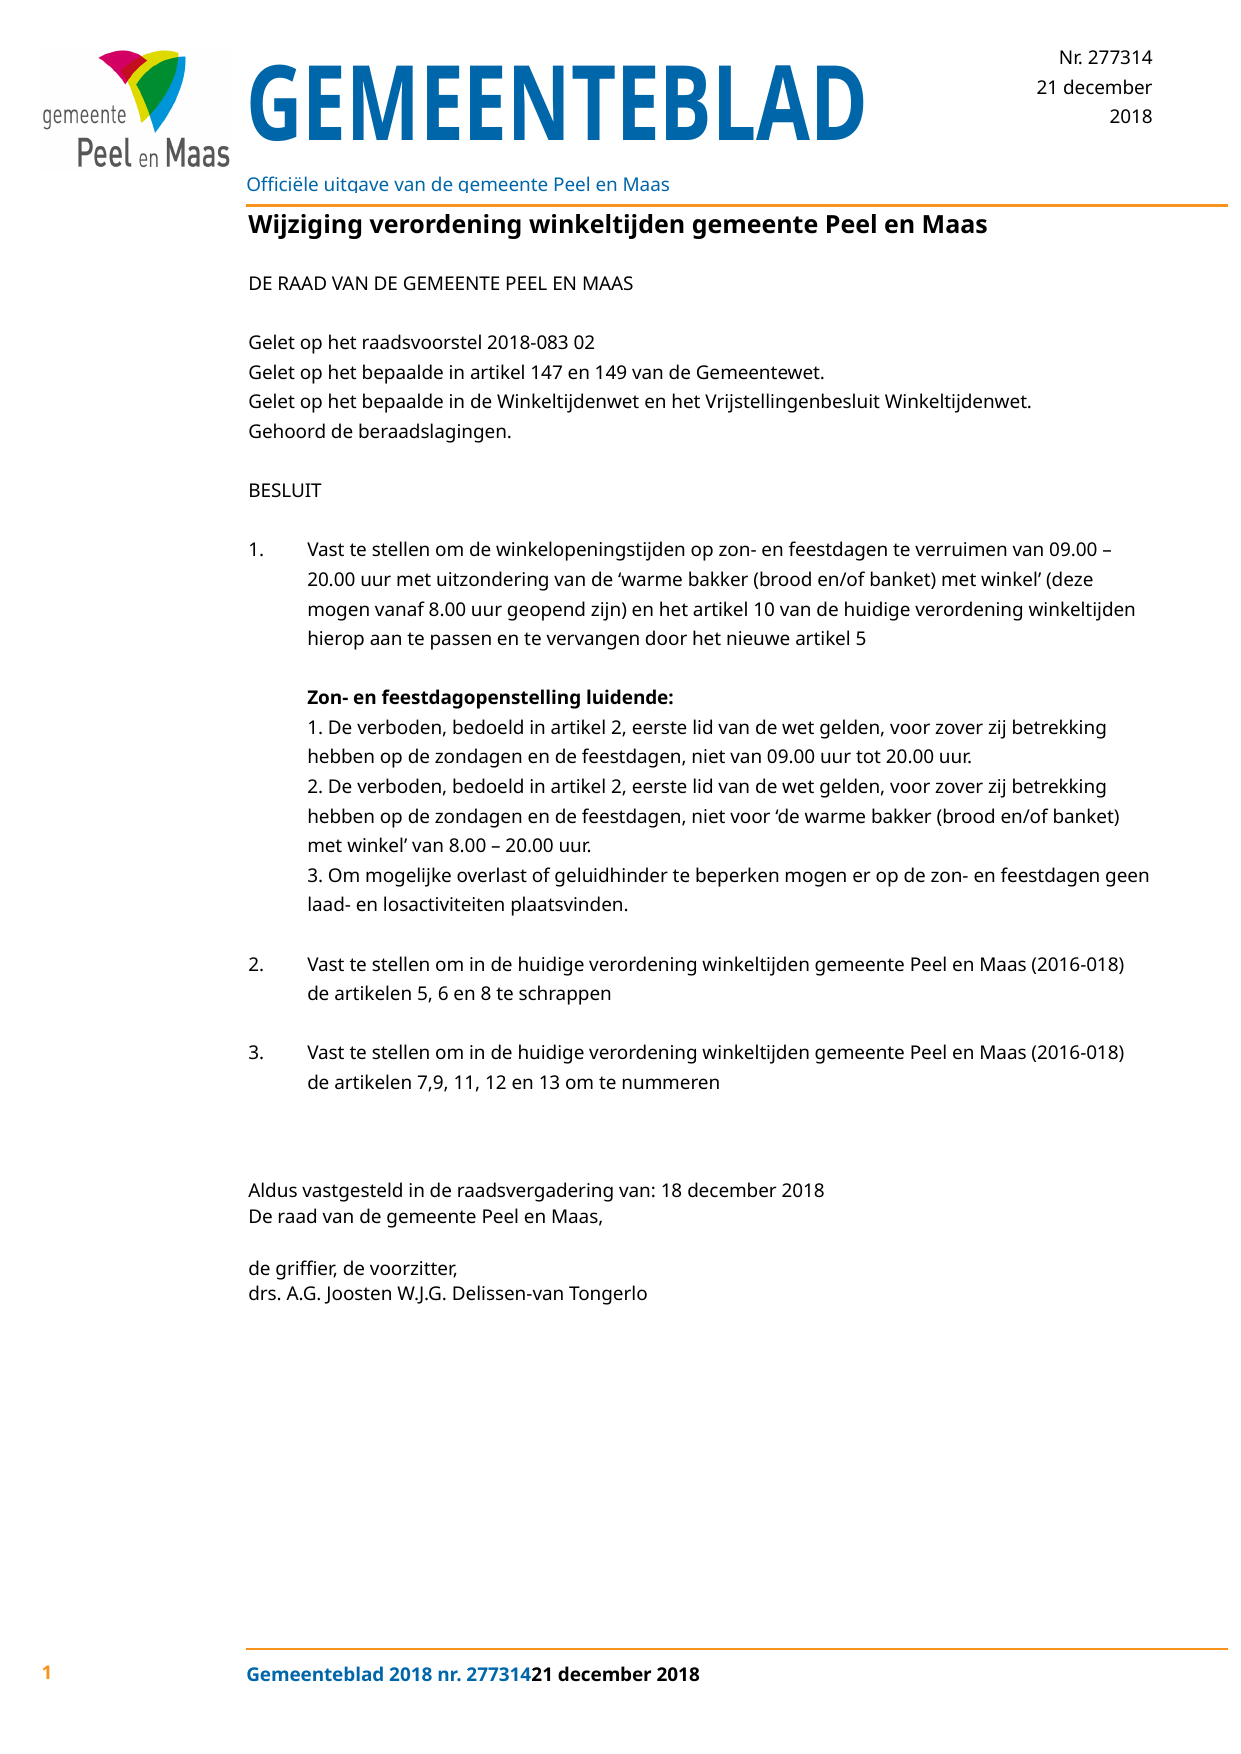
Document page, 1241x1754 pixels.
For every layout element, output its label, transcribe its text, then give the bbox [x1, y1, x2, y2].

list Vast te stellen om de winkelopeningstijden op zon- en feestdagen te verruimen van 09.00 – 20.00 uur met uitzondering van de ‘warme bakker (brood en/of banket) met winkel’ (deze mogen vanaf 8.00 uur geopend zijn) en het artikel 10 van de huidige verordening winkeltijden hierop aan te passen en te vervangen door het nieuwe artikel 5 [248, 537, 1152, 651]
list 1. De verboden, bedoeld in artikel 2, eerste lid van de wet gelden, voor zover zij betrekking hebben op de zondagen en de feestdagen, niet van 09.00 uur tot 20.00 uur. [248, 714, 1152, 769]
text Gelet op het raadsvoorstel 2018-083 02 [248, 329, 1152, 355]
list Zon- en feestdagopenstelling luidende: [248, 684, 1152, 710]
text Aldus vastgesteld in de raadsvergadering van: 18 december 2018 [248, 1177, 1152, 1203]
list 3. Om mogelijke overlast of geluidhinder te beperken mogen er op de zon- en feestdagen geen laad- en losactiviteiten plaatsvinden. [248, 862, 1152, 917]
text Gehoord de beraadslagingen. [248, 418, 1152, 444]
text Gelet op het bepaalde in de Winkeltijdenwet en het Vrijstellingenbesluit Winkeltijdenwet. [248, 389, 1152, 414]
list 2. De verboden, bedoeld in artikel 2, eerste lid van de wet gelden, voor zover zij betrekking hebben op de zondagen en de feestdagen, niet voor ‘de warme bakker (brood en/of banket) met winkel’ van 8.00 – 20.00 uur. [248, 773, 1152, 858]
text de griffier, de voorzitter, [248, 1255, 1152, 1280]
text Gelet op het bepaalde in artikel 147 en 149 van de Gemeentewet. [248, 359, 1152, 385]
list Vast te stellen om in de huidige verordening winkeltijden gemeente Peel en Maas (2016-018) de artikelen 7,9, 11, 12 en 13 om te nummeren [248, 1039, 1152, 1095]
list Vast te stellen om in de huidige verordening winkeltijden gemeente Peel en Maas (2016-018) de artikelen 5, 6 en 8 te schrappen [248, 951, 1152, 1006]
picture [41, 47, 231, 172]
text BESLUIT [248, 477, 1152, 503]
text De raad van de gemeente Peel en Maas, [248, 1203, 1152, 1229]
text Wijziging verordening winkeltijden gemeente Peel en Maas [248, 207, 1152, 241]
text drs. A.G. Joosten W.J.G. Delissen-van Tongerlo [248, 1280, 1152, 1306]
text DE RAAD VAN DE GEMEENTE PEEL EN MAAS [248, 270, 1152, 296]
